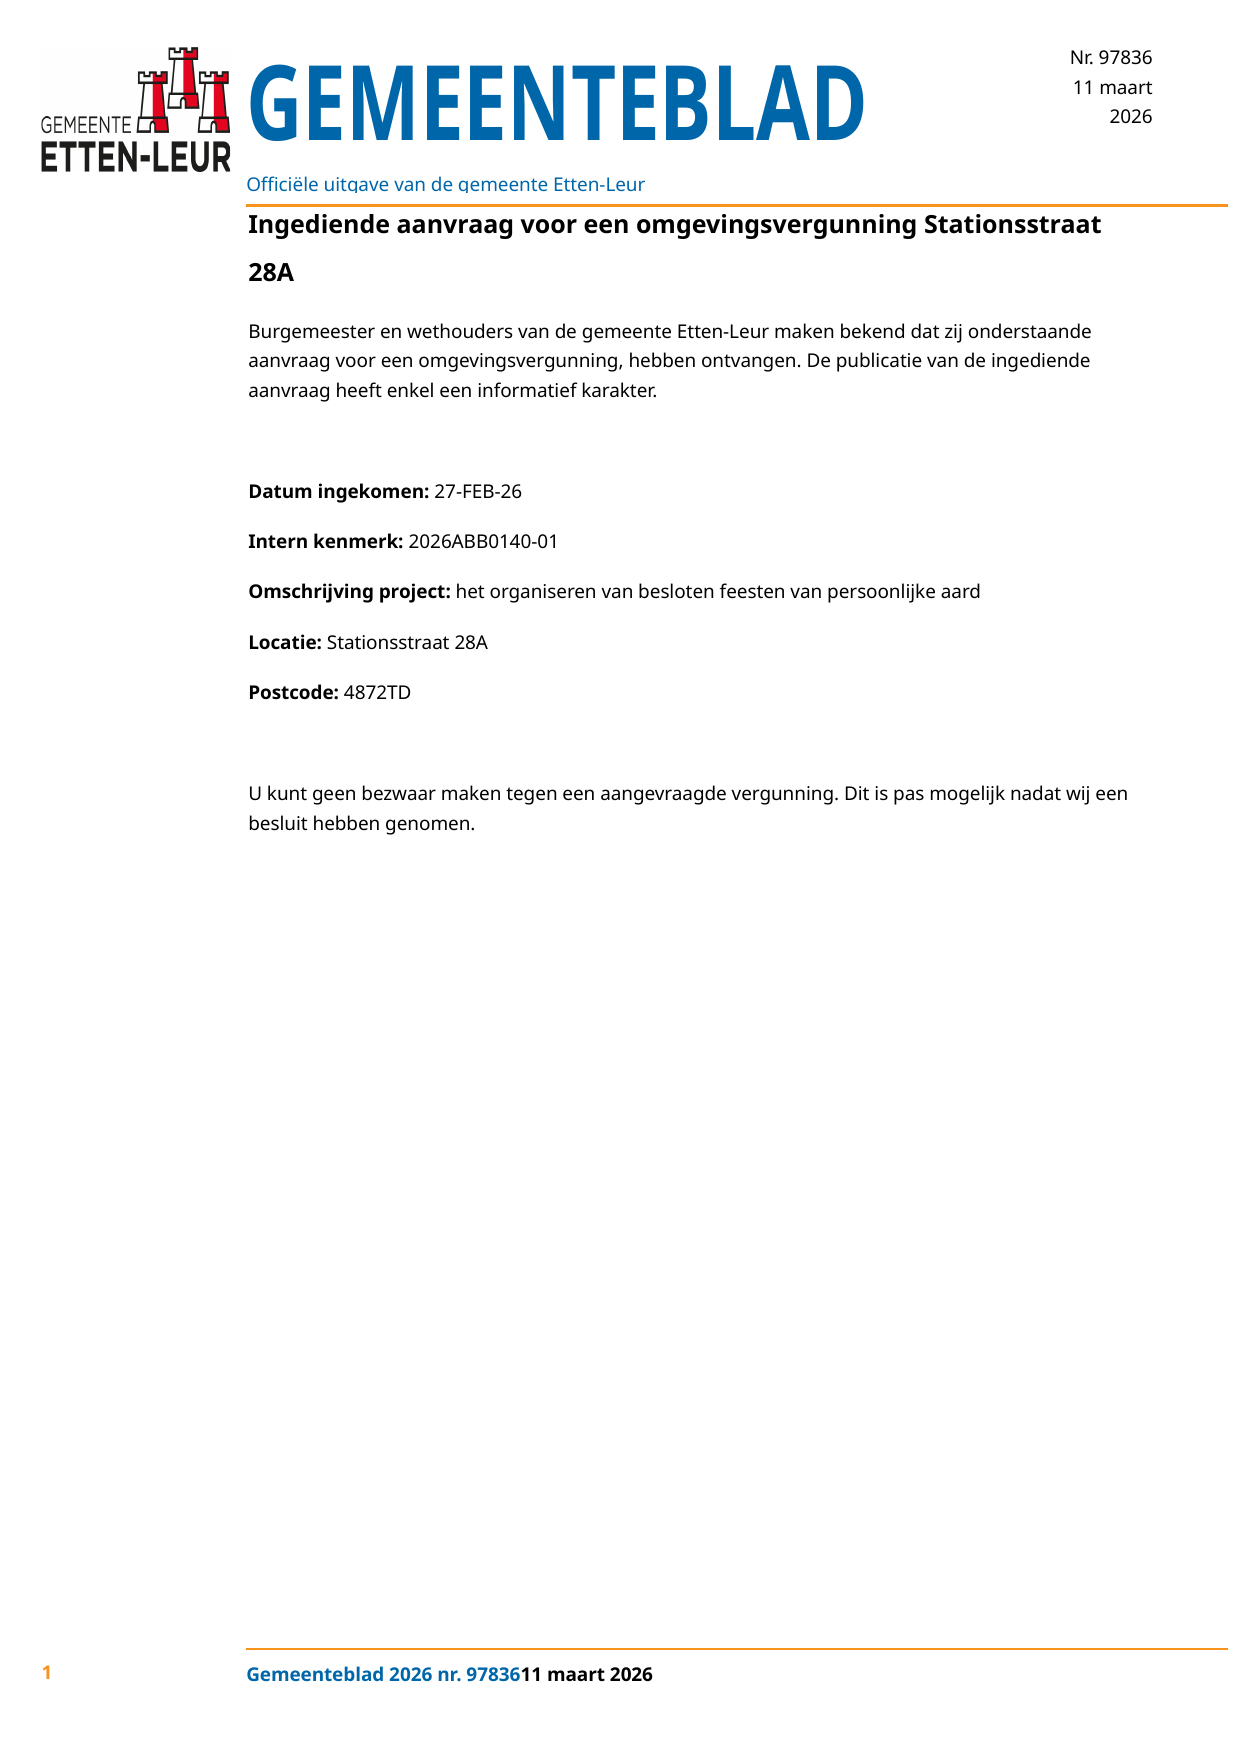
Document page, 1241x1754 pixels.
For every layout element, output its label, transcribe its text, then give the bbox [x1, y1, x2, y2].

text Intern kenmerk: 2026ABB0140-01 [248, 528, 1152, 554]
text Omschrijving project: het organiseren van besloten feesten van persoonlijke aard [248, 579, 1152, 604]
picture [41, 47, 231, 172]
text Postcode: 4872TD [248, 679, 1152, 705]
text Ingediende aanvraag voor een omgevingsvergunning Stationsstraat 28A [248, 207, 1152, 288]
text Datum ingekomen: 27-FEB-26 [248, 478, 1152, 504]
text U kunt geen bezwaar maken tegen een aangevraagde vergunning. Dit is pas mogelijk nadat wij een besluit hebben genomen. [248, 780, 1152, 836]
text Burgemeester en wethouders van de gemeente Etten-Leur maken bekend dat zij onderstaande aanvraag voor een omgevingsvergunning, hebben ontvangen. De publicatie van de ingediende aanvraag heeft enkel een informatief karakter. [248, 318, 1152, 403]
text Locatie: Stationsstraat 28A [248, 629, 1152, 655]
